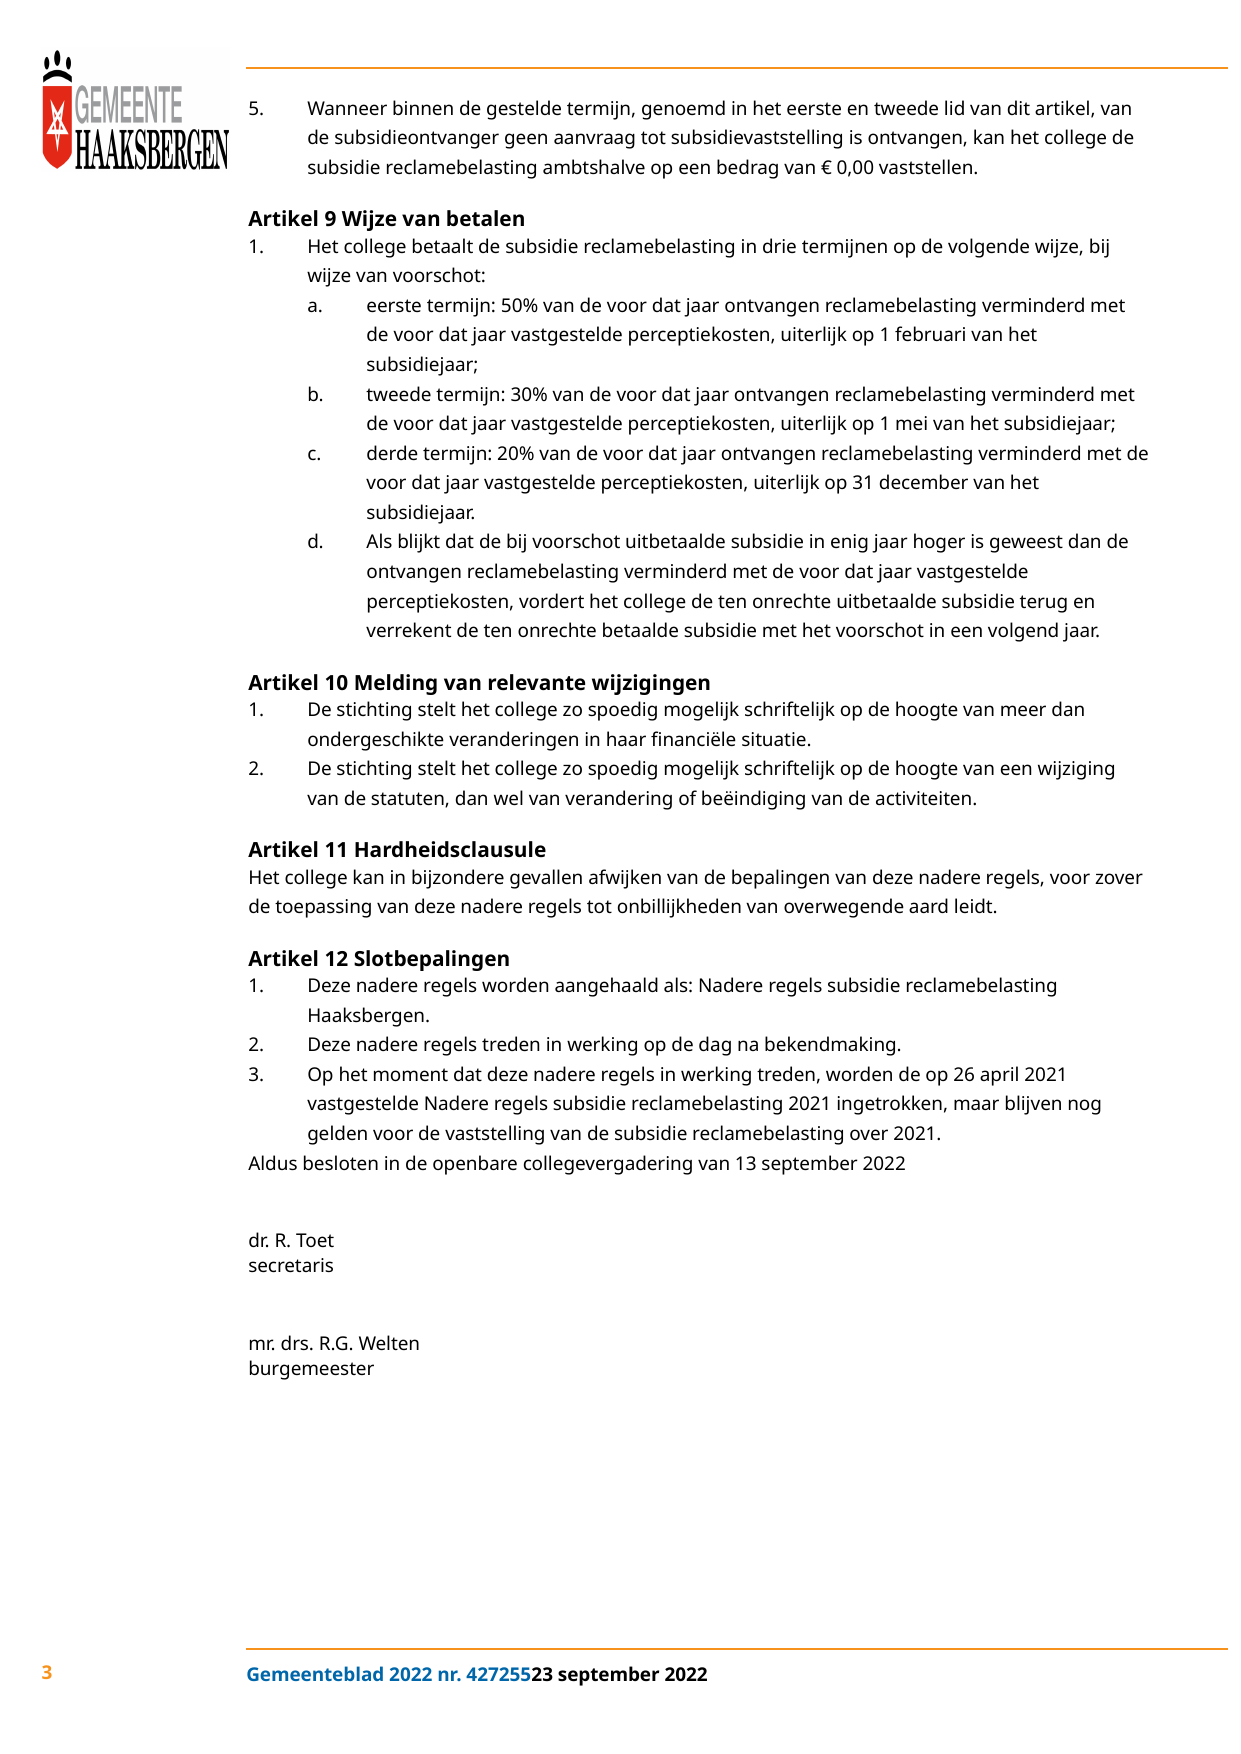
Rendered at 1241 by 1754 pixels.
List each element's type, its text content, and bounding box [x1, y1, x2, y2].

text Het college kan in bijzondere gevallen afwijken van de bepalingen van deze nadere regels, voor zover de toepassing van deze nadere regels tot onbillijkheden van overwegende aard leidt. [248, 864, 1152, 919]
picture [41, 47, 231, 172]
text mr. drs. R.G. Welten [248, 1330, 1152, 1356]
list De stichting stelt het college zo spoedig mogelijk schriftelijk op de hoogte van een wijziging van de statuten, dan wel van verandering of beëindiging van de activiteiten. [248, 755, 1152, 811]
text dr. R. Toet [248, 1227, 1152, 1253]
list De stichting stelt het college zo spoedig mogelijk schriftelijk op de hoogte van meer dan ondergeschikte veranderingen in haar financiële situatie. [248, 696, 1152, 752]
list Als blijkt dat de bij voorschot uitbetaalde subsidie in enig jaar hoger is geweest dan de ontvangen reclamebelasting verminderd met de voor dat jaar vastgestelde perceptiekosten, vordert het college de ten onrechte uitbetaalde subsidie terug en verrekent de ten onrechte betaalde subsidie met het voorschot in een volgend jaar. [307, 529, 1152, 643]
text burgemeester [248, 1356, 1152, 1381]
text Artikel 11 Hardheidsclausule [248, 835, 1152, 864]
list Deze nadere regels treden in werking op de dag na bekendmaking. [248, 1031, 1152, 1057]
text Artikel 9 Wijze van betalen [248, 204, 1152, 233]
list tweede termijn: 30% van de voor dat jaar ontvangen reclamebelasting verminderd met de voor dat jaar vastgestelde perceptiekosten, uiterlijk op 1 mei van het subsidiejaar; [307, 381, 1152, 436]
text Aldus besloten in de openbare collegevergadering van 13 september 2022 [248, 1150, 1152, 1176]
text secretaris [248, 1253, 1152, 1278]
list derde termijn: 20% van de voor dat jaar ontvangen reclamebelasting verminderd met de voor dat jaar vastgestelde perceptiekosten, uiterlijk op 31 december van het subsidiejaar. [307, 440, 1152, 525]
list Deze nadere regels worden aangehaald als: Nadere regels subsidie reclamebelasting Haaksbergen. [248, 972, 1152, 1028]
list Op het moment dat deze nadere regels in werking treden, worden de op 26 april 2021 vastgestelde Nadere regels subsidie reclamebelasting 2021 ingetrokken, maar blijven nog gelden voor de vaststelling van de subsidie reclamebelasting over 2021. [248, 1061, 1152, 1146]
text Artikel 10 Melding van relevante wijzigingen [248, 668, 1152, 696]
text Artikel 12 Slotbepalingen [248, 944, 1152, 972]
list Wanneer binnen de gestelde termijn, genoemd in het eerste en tweede lid van dit artikel, van de subsidieontvanger geen aanvraag tot subsidievaststelling is ontvangen, kan het college de subsidie reclamebelasting ambtshalve op een bedrag van € 0,00 vaststellen. [248, 95, 1152, 180]
list Het college betaalt de subsidie reclamebelasting in drie termijnen op de volgende wijze, bij wijze van voorschot: [248, 233, 1152, 288]
list eerste termijn: 50% van de voor dat jaar ontvangen reclamebelasting verminderd met de voor dat jaar vastgestelde perceptiekosten, uiterlijk op 1 februari van het subsidiejaar; [307, 292, 1152, 377]
